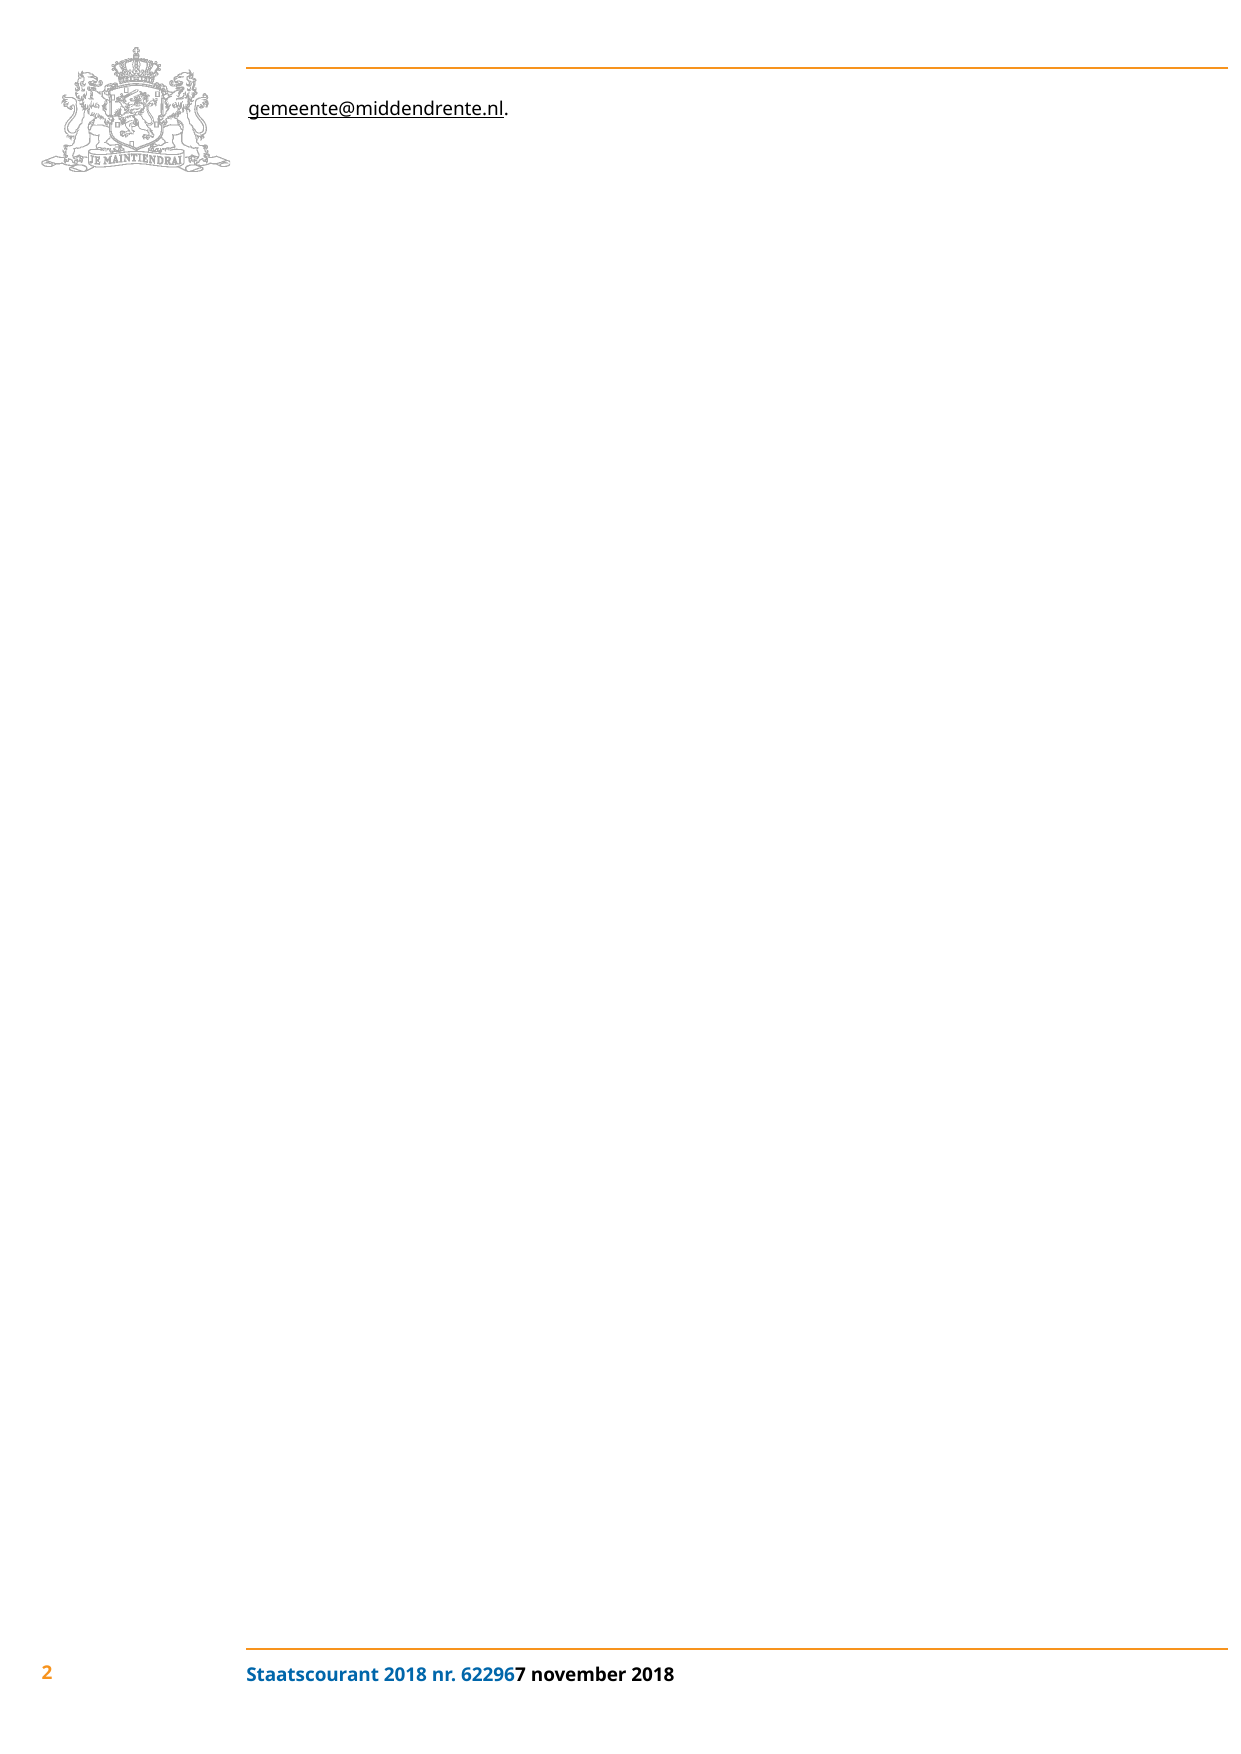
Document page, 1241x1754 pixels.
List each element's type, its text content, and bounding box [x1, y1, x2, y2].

text gemeente@middendrente.nl. [248, 95, 1152, 121]
picture [41, 47, 231, 172]
